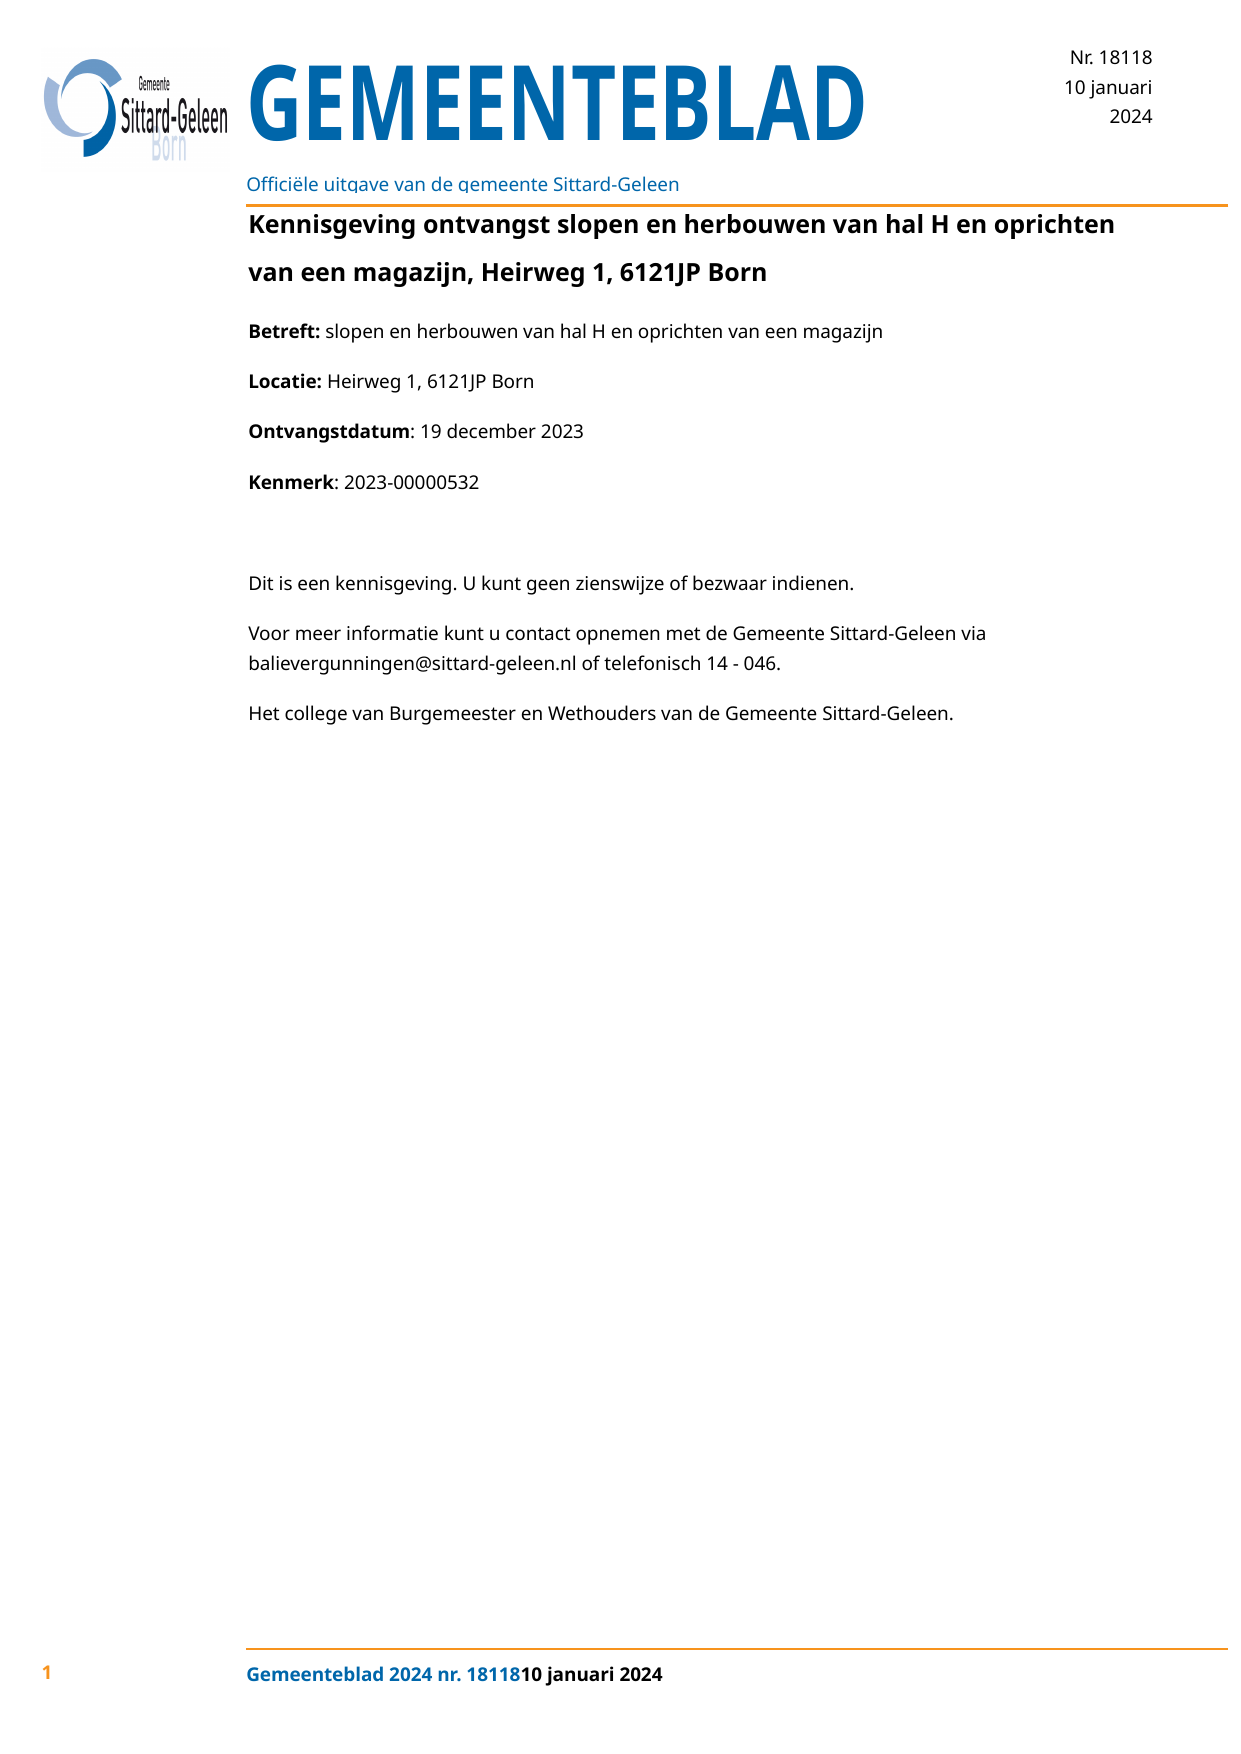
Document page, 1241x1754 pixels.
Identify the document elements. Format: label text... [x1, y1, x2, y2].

text Betreft: slopen en herbouwen van hal H en oprichten van een magazijn [248, 318, 1152, 344]
text Dit is een kennisgeving. U kunt geen zienswijze of bezwaar indienen. [248, 570, 1152, 596]
picture [41, 47, 231, 172]
text Het college van Burgemeester en Wethouders van de Gemeente Sittard-Geleen. [248, 700, 1152, 726]
text Locatie: Heirweg 1, 6121JP Born [248, 368, 1152, 394]
text Kenmerk: 2023-00000532 [248, 469, 1152, 495]
text Kennisgeving ontvangst slopen en herbouwen van hal H en oprichten van een magazijn, Heirweg 1, 6121JP Born [248, 207, 1152, 288]
text Ontvangstdatum: 19 december 2023 [248, 419, 1152, 444]
text Voor meer informatie kunt u contact opnemen met de Gemeente Sittard-Geleen via balievergunningen@sittard-geleen.nl of telefonisch 14 - 046. [248, 620, 1152, 676]
